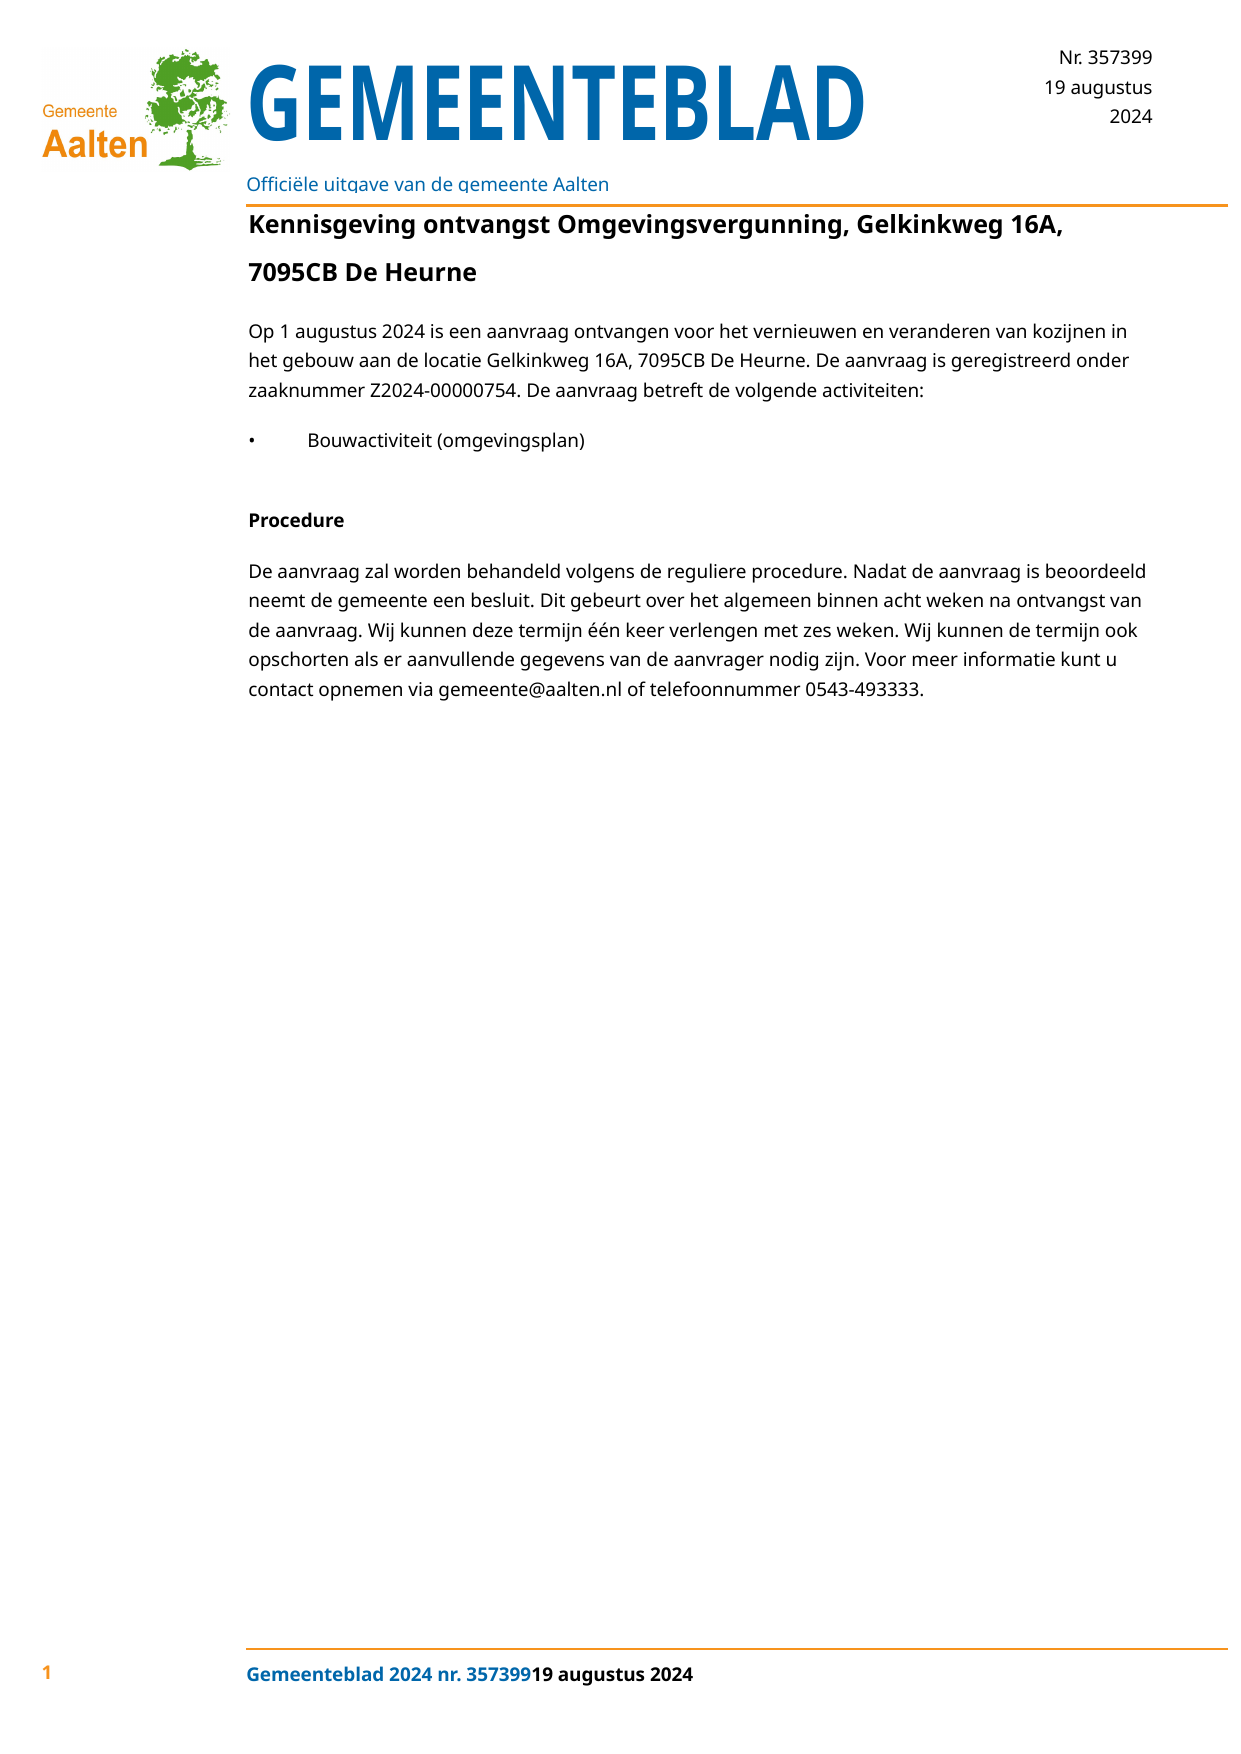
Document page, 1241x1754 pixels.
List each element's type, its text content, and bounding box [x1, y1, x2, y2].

text Procedure [248, 507, 1152, 533]
text Op 1 augustus 2024 is een aanvraag ontvangen voor het vernieuwen en veranderen van kozijnen in het gebouw aan de locatie Gelkinkweg 16A, 7095CB De Heurne. De aanvraag is geregistreerd onder zaaknummer Z2024-00000754. De aanvraag betreft de volgende activiteiten: [248, 318, 1152, 403]
text Kennisgeving ontvangst Omgevingsvergunning, Gelkinkweg 16A, 7095CB De Heurne [248, 207, 1152, 288]
text De aanvraag zal worden behandeld volgens de reguliere procedure. Nadat de aanvraag is beoordeeld neemt de gemeente een besluit. Dit gebeurt over het algemeen binnen acht weken na ontvangst van de aanvraag. Wij kunnen deze termijn één keer verlengen met zes weken. Wij kunnen de termijn ook opschorten als er aanvullende gegevens van de aanvrager nodig zijn. Voor meer informatie kunt u contact opnemen via gemeente@aalten.nl of telefoonnummer 0543-493333. [248, 558, 1152, 702]
picture [41, 47, 231, 172]
list Bouwactiviteit (omgevingsplan) [248, 427, 1152, 453]
